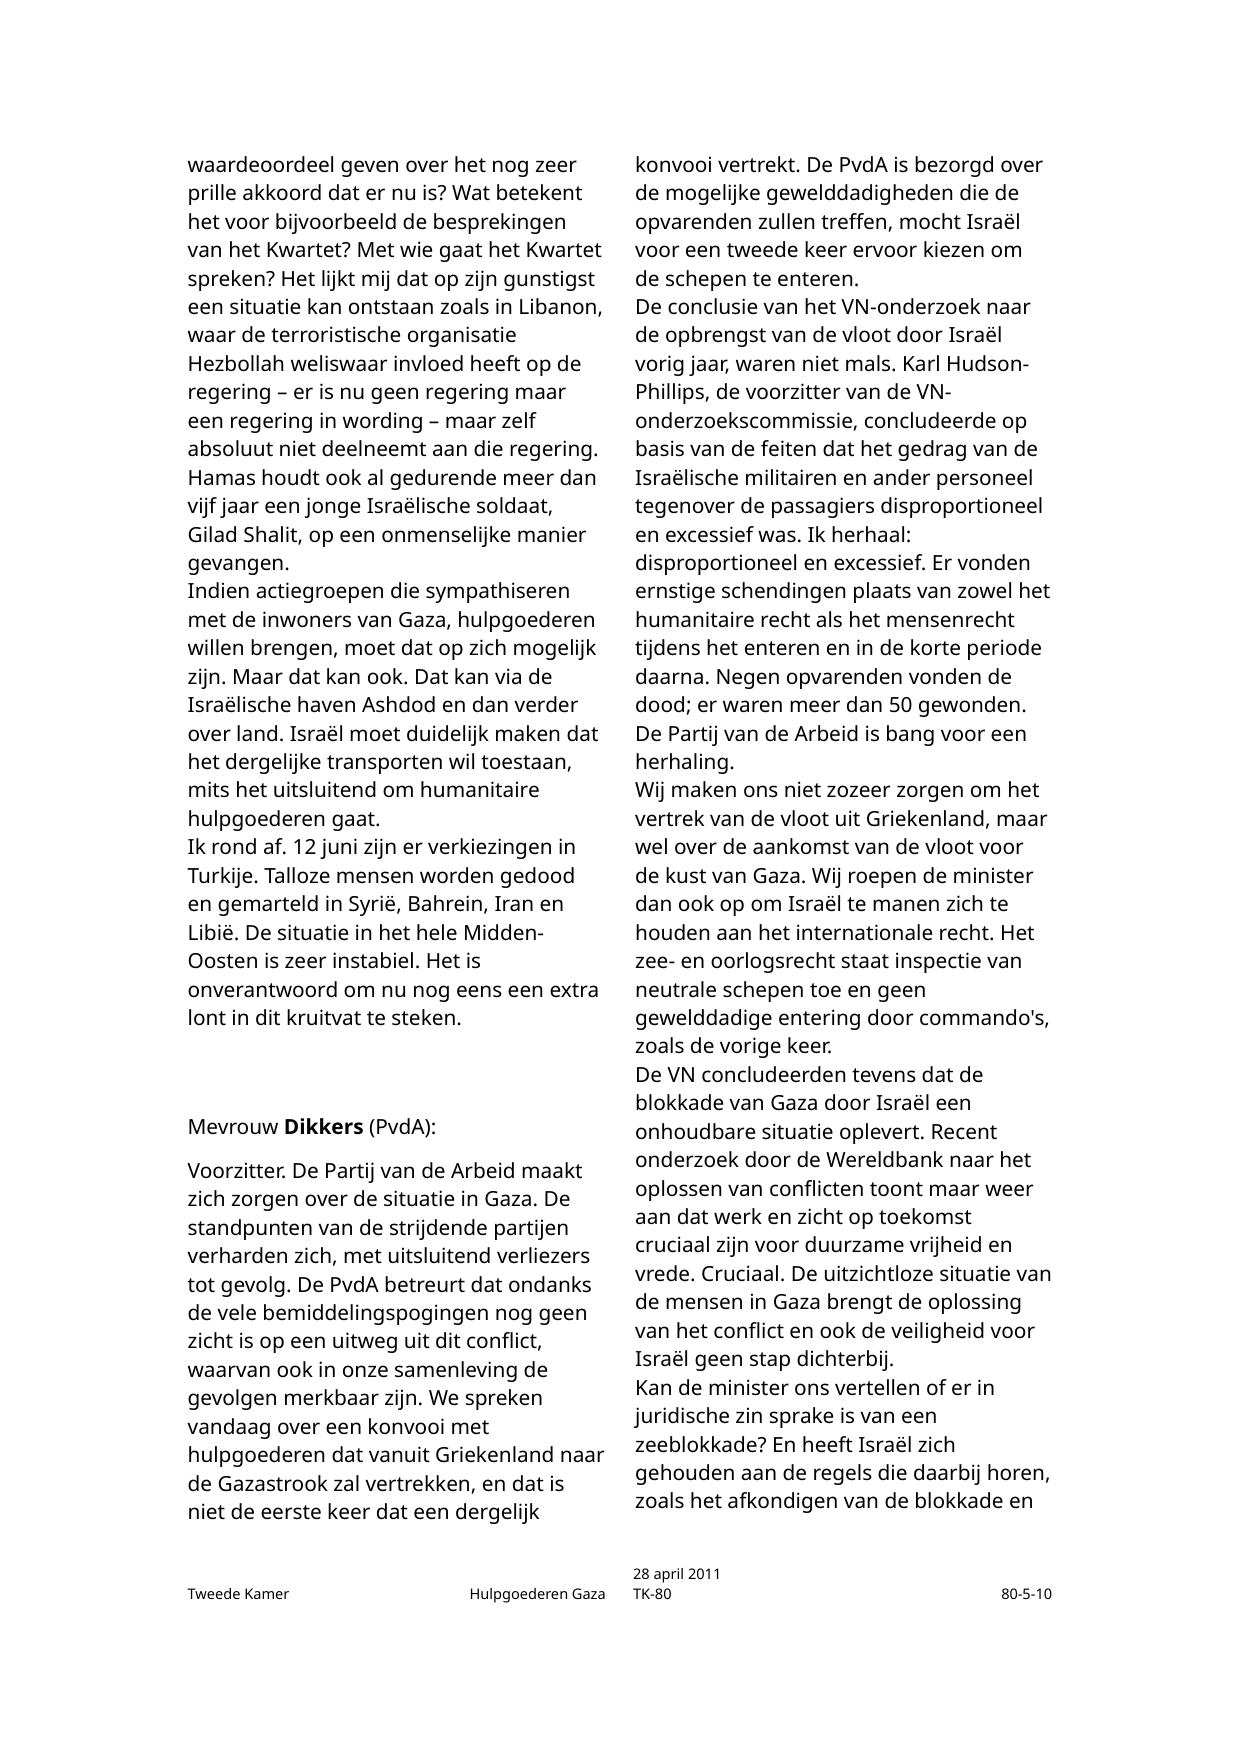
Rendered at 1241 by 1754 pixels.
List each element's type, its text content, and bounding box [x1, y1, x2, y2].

text  [187, 1062, 605, 1090]
text waardeoordeel geven over het nog zeer prille akkoord dat er nu is? Wat betekent het voor bijvoorbeeld de besprekingen van het Kwartet? Met wie gaat het Kwartet spreken? Het lijkt mij dat op zijn gunstigst een situatie kan ontstaan zoals in Libanon, waar de terroristische organisatie Hezbollah weliswaar invloed heeft op de regering – er is nu geen regering maar een regering in wording – maar zelf absoluut niet deelneemt aan die regering. Hamas houdt ook al gedurende meer dan vijf jaar een jonge Israëlische soldaat, Gilad Shalit, op een onmenselijke manier gevangen. [187, 150, 605, 577]
text Ik rond af. 12 juni zijn er verkiezingen in Turkije. Talloze mensen worden gedood en gemarteld in Syrië, Bahrein, Iran en Libië. De situatie in het hele Midden-Oosten is zeer instabiel. Het is onverantwoord om nu nog eens een extra lont in dit kruitvat te steken. [187, 832, 605, 1032]
text Kan de minister ons vertellen of er in juridische zin sprake is van een zeeblokkade? En heeft Israël zich gehouden aan de regels die daarbij horen, zoals het afkondigen van de blokkade en [635, 1373, 1053, 1515]
text Indien actiegroepen die sympathiseren met de inwoners van Gaza, hulpgoederen willen brengen, moet dat op zich mogelijk zijn. Maar dat kan ook. Dat kan via de Israëlische haven Ashdod en dan verder over land. Israël moet duidelijk maken dat het dergelijke transporten wil toestaan, mits het uitsluitend om humanitaire hulpgoederen gaat. [187, 577, 605, 832]
text Wij maken ons niet zozeer zorgen om het vertrek van de vloot uit Griekenland, maar wel over de aankomst van de vloot voor de kust van Gaza. Wij roepen de minister dan ook op om Israël te manen zich te houden aan het internationale recht. Het zee- en oorlogsrecht staat inspectie van neutrale schepen toe en geen gewelddadige entering door commando's, zoals de vorige keer. [635, 776, 1053, 1060]
text Mevrouw Dikkers (PvdA): [187, 1112, 605, 1141]
text Voorzitter. De Partij van de Arbeid maakt zich zorgen over de situatie in Gaza. De standpunten van de strijdende partijen verharden zich, met uitsluitend verliezers tot gevolg. De PvdA betreurt dat ondanks de vele bemiddelingspogingen nog geen zicht is op een uitweg uit dit conflict, waarvan ook in onze samenleving de gevolgen merkbaar zijn. We spreken vandaag over een konvooi met hulpgoederen dat vanuit Griekenland naar de Gazastrook zal vertrekken, en dat is niet de eerste keer dat een dergelijk [187, 1156, 605, 1526]
text konvooi vertrekt. De PvdA is bezorgd over de mogelijke gewelddadigheden die de opvarenden zullen treffen, mocht Israël voor een tweede keer ervoor kiezen om de schepen te enteren. [635, 150, 1053, 292]
text De VN concludeerden tevens dat de blokkade van Gaza door Israël een onhoudbare situatie oplevert. Recent onderzoek door de Wereldbank naar het oplossen van conflicten toont maar weer aan dat werk en zicht op toekomst cruciaal zijn voor duurzame vrijheid en vrede. Cruciaal. De uitzichtloze situatie van de mensen in Gaza brengt de oplossing van het conflict en ook de veiligheid voor Israël geen stap dichterbij. [635, 1060, 1053, 1373]
text De conclusie van het VN-onderzoek naar de opbrengst van de vloot door Israël vorig jaar, waren niet mals. Karl Hudson-Phillips, de voorzitter van de VN-onderzoekscommissie, concludeerde op basis van de feiten dat het gedrag van de Israëlische militairen en ander personeel tegenover de passagiers disproportioneel en excessief was. Ik herhaal: disproportioneel en excessief. Er vonden ernstige schendingen plaats van zowel het humanitaire recht als het mensenrecht tijdens het enteren en in de korte periode daarna. Negen opvarenden vonden de dood; er waren meer dan 50 gewonden. De Partij van de Arbeid is bang voor een herhaling. [635, 292, 1053, 776]
